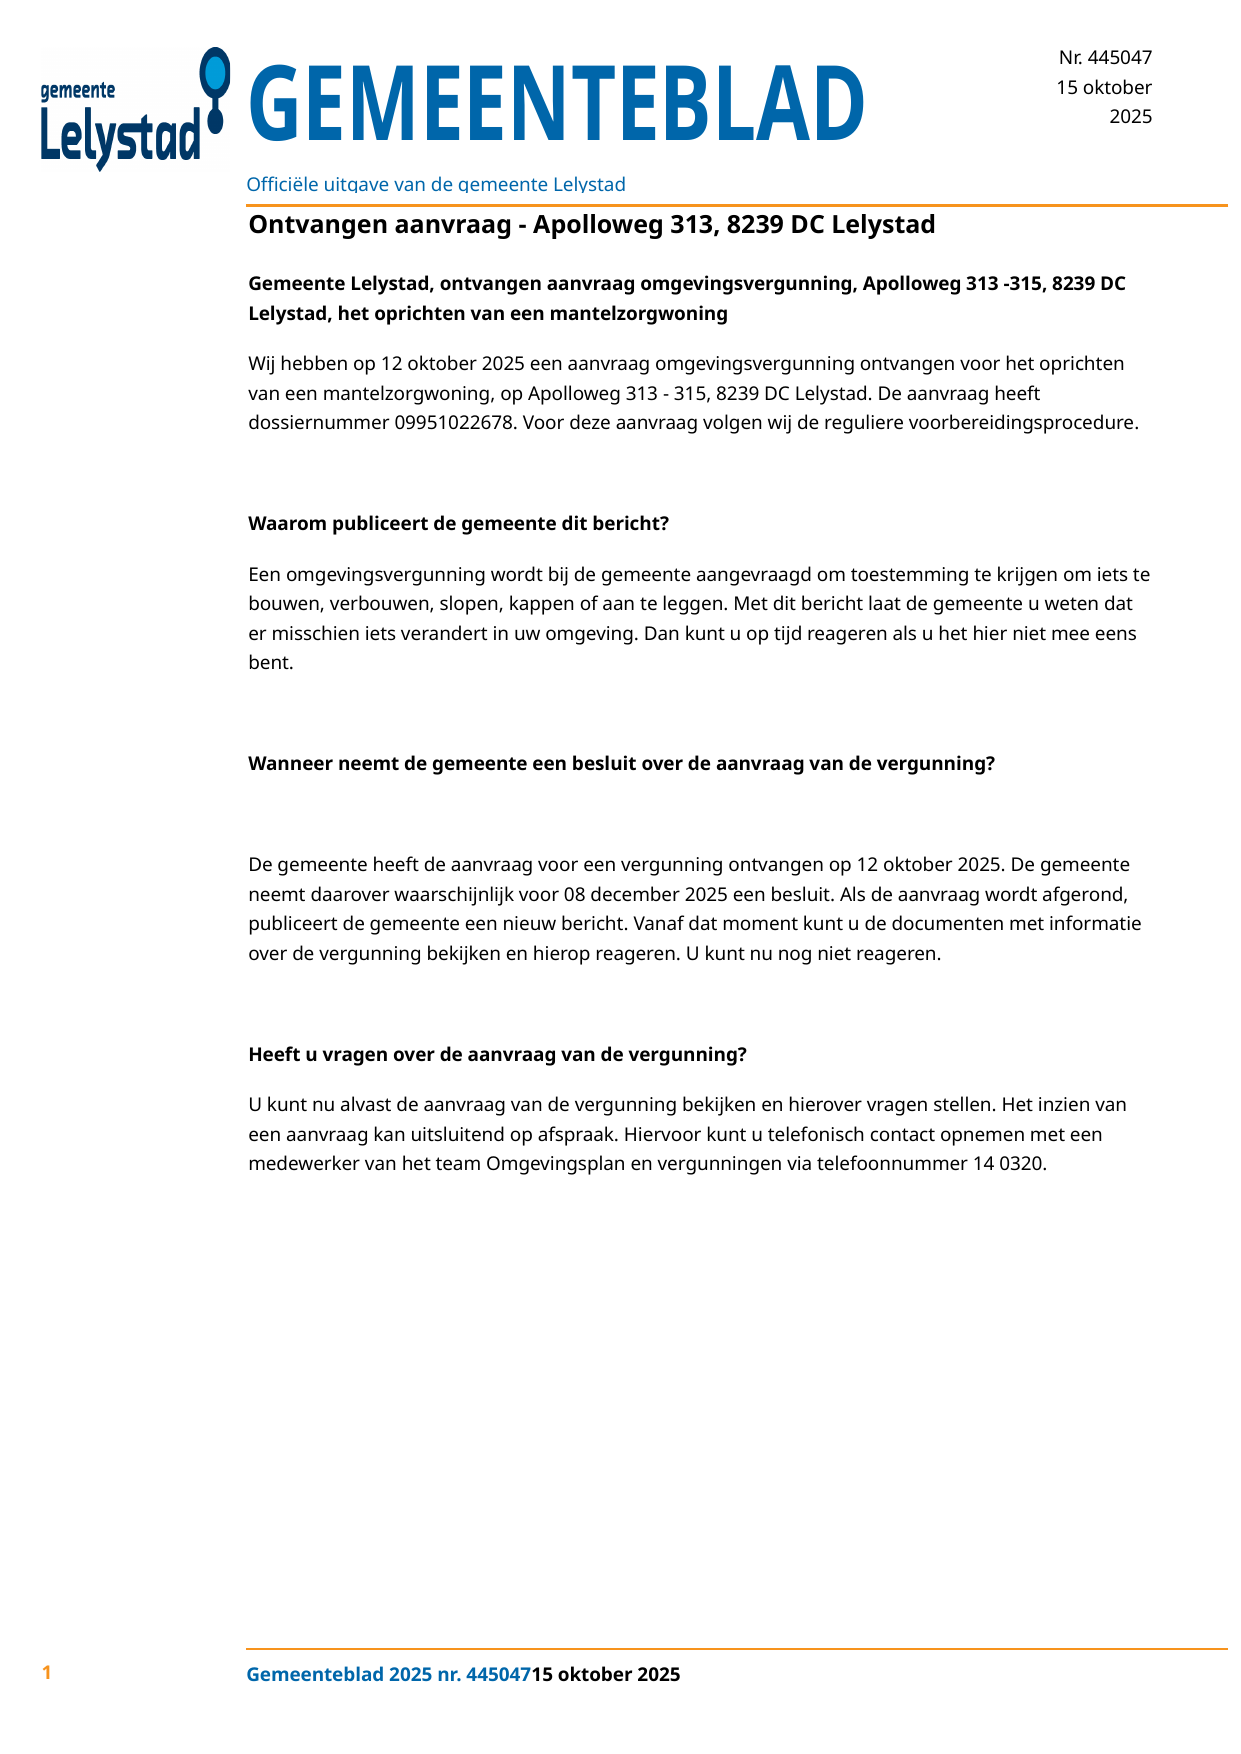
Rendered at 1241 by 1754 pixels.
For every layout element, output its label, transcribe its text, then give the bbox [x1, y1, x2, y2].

text De gemeente heeft de aanvraag voor een vergunning ontvangen op 12 oktober 2025. De gemeente neemt daarover waarschijnlijk voor 08 december 2025 een besluit. Als de aanvraag wordt afgerond, publiceert de gemeente een nieuw bericht. Vanaf dat moment kunt u de documenten met informatie over de vergunning bekijken en hierop reageren. U kunt nu nog niet reageren. [248, 851, 1152, 966]
text Wanneer neemt de gemeente een besluit over de aanvraag van de vergunning? [248, 750, 1152, 776]
text Wij hebben op 12 oktober 2025 een aanvraag omgevingsvergunning ontvangen voor het oprichten van een mantelzorgwoning, op Apolloweg 313 - 315, 8239 DC Lelystad. De aanvraag heeft dossiernummer 09951022678. Voor deze aanvraag volgen wij de reguliere voorbereidingsprocedure. [248, 350, 1152, 435]
text Gemeente Lelystad, ontvangen aanvraag omgevingsvergunning, Apolloweg 313 -315, 8239 DC Lelystad, het oprichten van een mantelzorgwoning [248, 270, 1152, 326]
text Heeft u vragen over de aanvraag van de vergunning? [248, 1041, 1152, 1066]
text Een omgevingsvergunning wordt bij de gemeente aangevraagd om toestemming te krijgen om iets te bouwen, verbouwen, slopen, kappen of aan te leggen. Met dit bericht laat de gemeente u weten dat er misschien iets verandert in uw omgeving. Dan kunt u op tijd reageren als u het hier niet mee eens bent. [248, 561, 1152, 675]
picture [41, 47, 231, 172]
text Waarom publiceert de gemeente dit bericht? [248, 510, 1152, 536]
text U kunt nu alvast de aanvraag van de vergunning bekijken en hierover vragen stellen. Het inzien van een aanvraag kan uitsluitend op afspraak. Hiervoor kunt u telefonisch contact opnemen met een medewerker van het team Omgevingsplan en vergunningen via telefoonnummer 14 0320. [248, 1091, 1152, 1176]
text Ontvangen aanvraag - Apolloweg 313, 8239 DC Lelystad [248, 207, 1152, 241]
